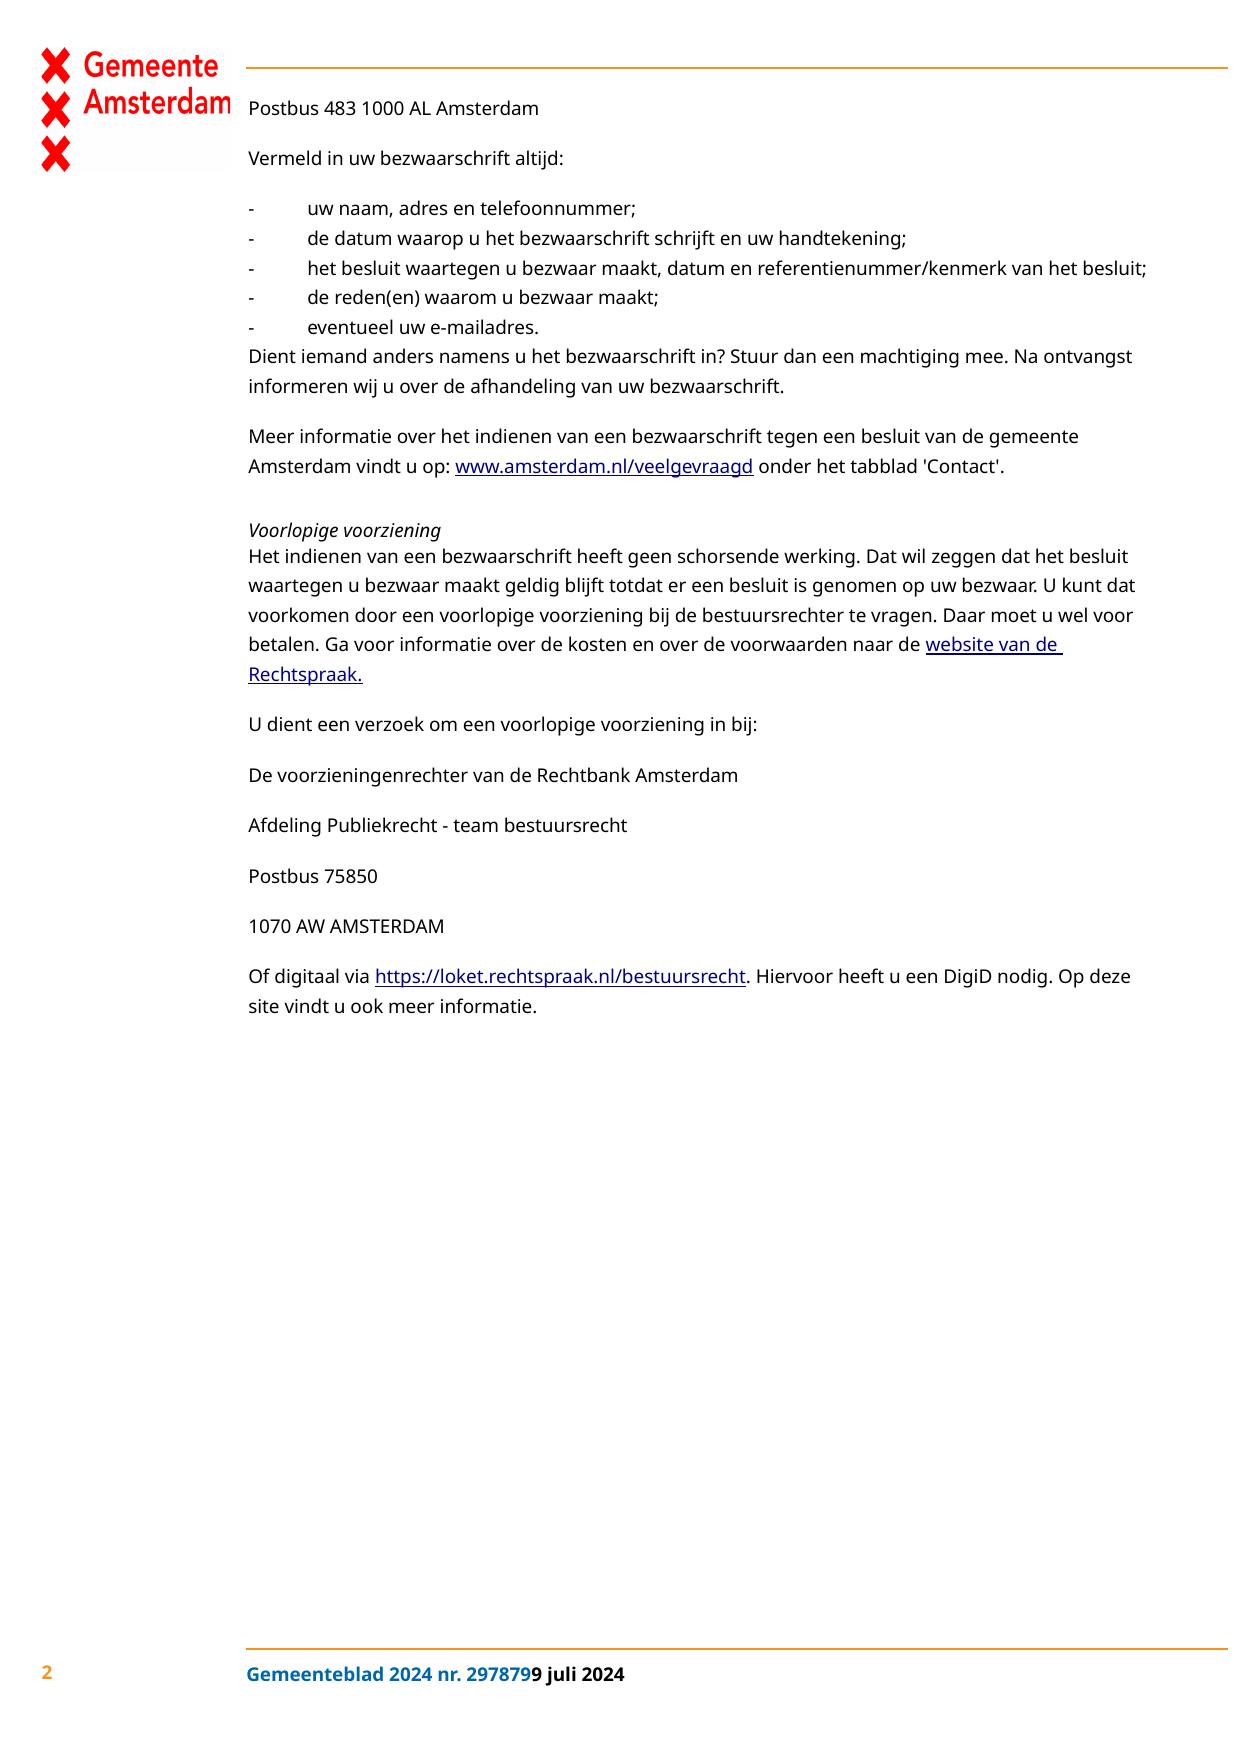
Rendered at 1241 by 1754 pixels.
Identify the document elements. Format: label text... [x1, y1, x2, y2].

list uw naam, adres en telefoonnummer; [248, 196, 1152, 221]
text Dient iemand anders namens u het bezwaarschrift in? Stuur dan een machtiging mee. Na ontvangst informeren wij u over de afhandeling van uw bezwaarschrift. [248, 343, 1152, 399]
text Of digitaal via https://loket.rechtspraak.nl/bestuursrecht. Hiervoor heeft u een DigiD nodig. Op deze site vindt u ook meer informatie. [248, 964, 1152, 1019]
text Vermeld in uw bezwaarschrift altijd: [248, 145, 1152, 171]
picture [41, 47, 231, 172]
text De voorzieningenrechter van de Rechtbank Amsterdam [248, 762, 1152, 788]
text Meer informatie over het indienen van een bezwaarschrift tegen een besluit van de gemeente Amsterdam vindt u op: www.amsterdam.nl/veelgevraagd onder het tabblad 'Contact'. [248, 423, 1152, 479]
text Postbus 75850 [248, 863, 1152, 888]
list eventueel uw e-mailadres. [248, 314, 1152, 340]
text U dient een verzoek om een voorlopige voorziening in bij: [248, 712, 1152, 737]
text Afdeling Publiekrecht - team bestuursrecht [248, 812, 1152, 838]
list de reden(en) waarom u bezwaar maakt; [248, 284, 1152, 310]
text 1070 AW AMSTERDAM [248, 913, 1152, 939]
text Postbus 483 1000 AL Amsterdam [248, 95, 1152, 121]
list het besluit waartegen u bezwaar maakt, datum en referentienummer/kenmerk van het besluit; [248, 255, 1152, 281]
text Voorlopige voorziening [248, 517, 1152, 543]
list de datum waarop u het bezwaarschrift schrijft en uw handtekening; [248, 225, 1152, 251]
text Het indienen van een bezwaarschrift heeft geen schorsende werking. Dat wil zeggen dat het besluit waartegen u bezwaar maakt geldig blijft totdat er een besluit is genomen op uw bezwaar. U kunt dat voorkomen door een voorlopige voorziening bij de bestuursrechter te vragen. Daar moet u wel voor betalen. Ga voor informatie over de kosten en over de voorwaarden naar de website van de Rechtspraak. [248, 543, 1152, 687]
